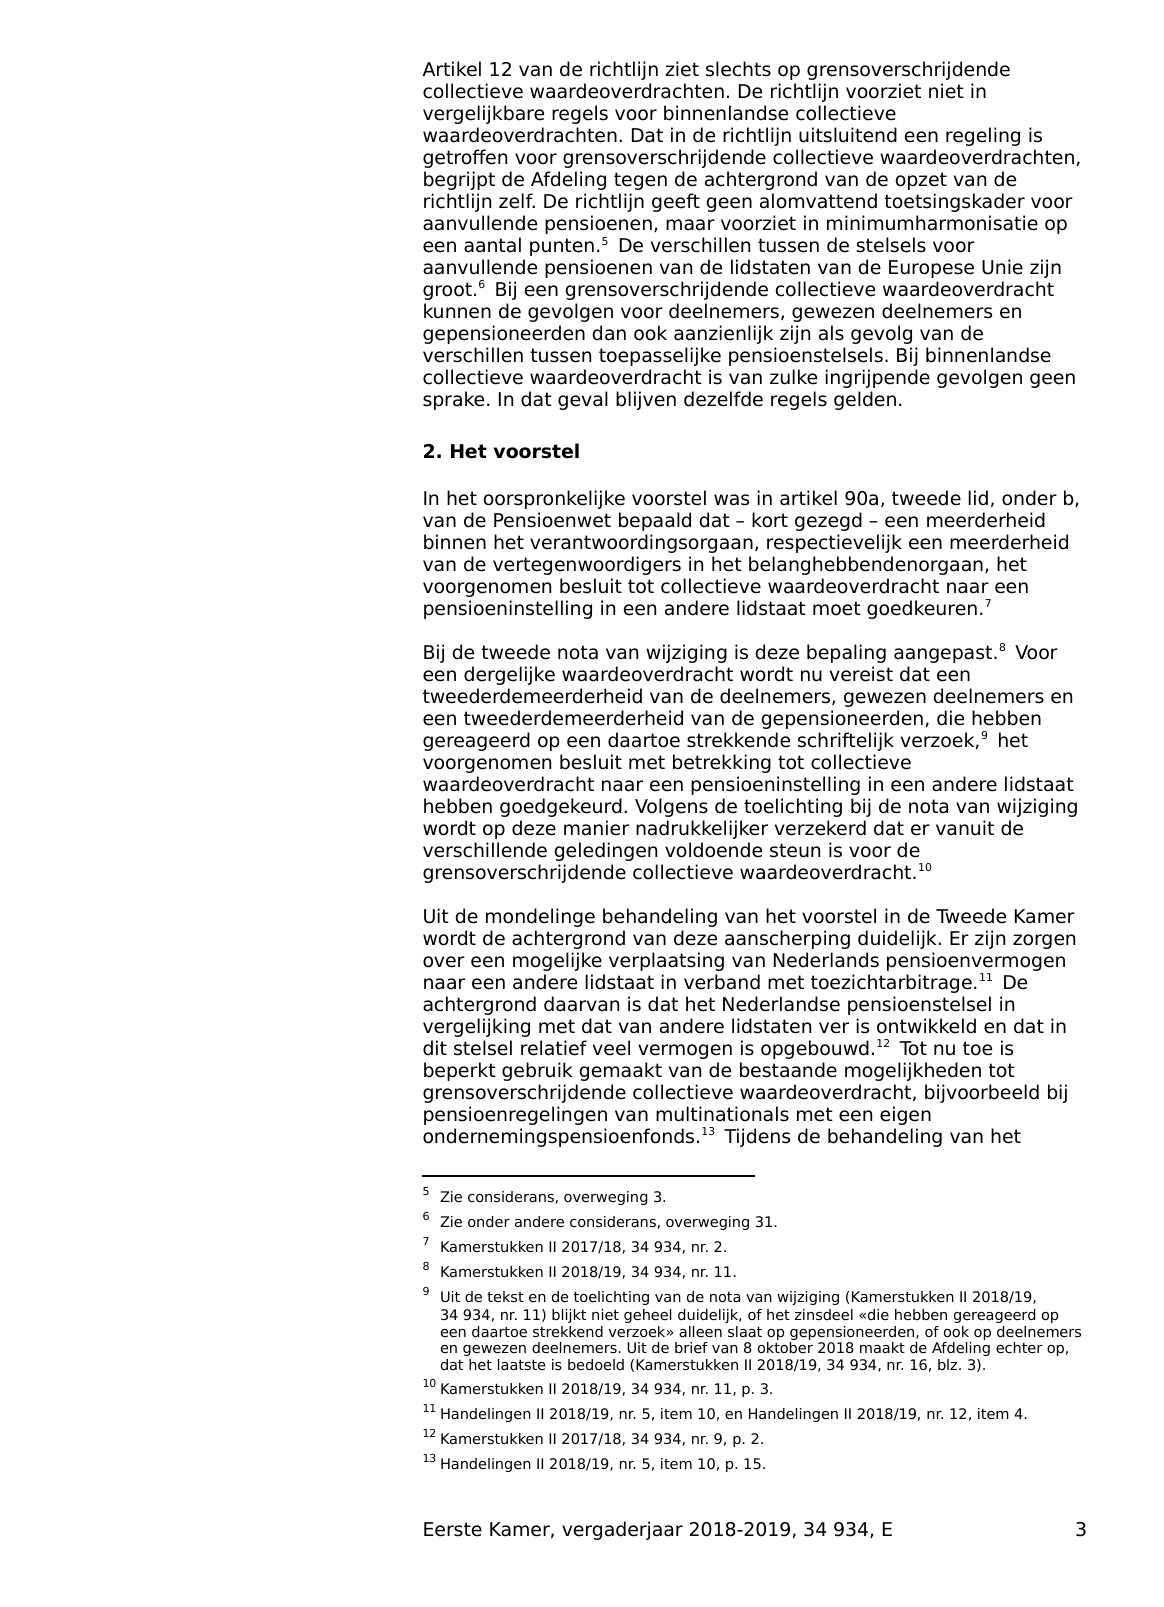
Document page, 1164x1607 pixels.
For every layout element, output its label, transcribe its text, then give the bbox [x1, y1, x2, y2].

text Kamerstukken II 2017/18, 34 934, nr. 9, p. 2. [422, 1427, 1087, 1449]
text Kamerstukken II 2017/18, 34 934, nr. 2. [422, 1235, 1087, 1257]
subtitle 2. Het voorstel [422, 441, 1087, 463]
text Uit de mondelinge behandeling van het voorstel in de Tweede Kamer wordt de achtergrond van deze aanscherping duidelijk. Er zijn zorgen over een mogelijke verplaatsing van Nederlands pensioenvermogen naar een andere lidstaat in verband met toezichtarbitrage. De achtergrond daarvan is dat het Nederlandse pensioenstelsel in vergelijking met dat van andere lidstaten ver is ontwikkeld en dat in dit stelsel relatief veel vermogen is opgebouwd. Tot nu toe is beperkt gebruik gemaakt van de bestaande mogelijkheden tot grensoverschrijdende collectieve waardeoverdracht, bijvoorbeeld bij pensioenregelingen van multinationals met een eigen ondernemingspensioenfonds. Tijdens de behandeling van het [422, 906, 1087, 1147]
text Bij de tweede nota van wijziging is deze bepaling aangepast. Voor een dergelijke waardeoverdracht wordt nu vereist dat een tweederdemeerderheid van de deelnemers, gewezen deelnemers en een tweederdemeerderheid van de gepensioneerden, die hebben gereageerd op een daartoe strekkende schriftelijk verzoek, het voorgenomen besluit met betrekking tot collectieve waardeoverdracht naar een pensioeninstelling in een andere lidstaat hebben goedgekeurd. Volgens de toelichting bij de nota van wijziging wordt op deze manier nadrukkelijker verzekerd dat er vanuit de verschillende geledingen voldoende steun is voor de grensoverschrijdende collectieve waardeoverdracht. [422, 642, 1087, 883]
text Zie considerans, overweging 3. [422, 1185, 1087, 1207]
text Kamerstukken II 2018/19, 34 934, nr. 11, p. 3. [422, 1377, 1087, 1399]
text Uit de tekst en de toelichting van de nota van wijziging (Kamerstukken II 2018/19, 34 934, nr. 11) blijkt niet geheel duidelijk, of het zinsdeel «die hebben gereageerd op een daartoe strekkend verzoek» alleen slaat op gepensioneerden, of ook op deelnemers en gewezen deelnemers. Uit de brief van 8 oktober 2018 maakt de Afdeling echter op, dat het laatste is bedoeld (Kamerstukken II 2018/19, 34 934, nr. 16, blz. 3). [422, 1285, 1087, 1374]
text Zie onder andere considerans, overweging 31. [422, 1210, 1087, 1232]
text Artikel 12 van de richtlijn ziet slechts op grensoverschrijdende collectieve waardeoverdrachten. De richtlijn voorziet niet in vergelijkbare regels voor binnenlandse collectieve waardeoverdrachten. Dat in de richtlijn uitsluitend een regeling is getroffen voor grensoverschrijdende collectieve waardeoverdrachten, begrijpt de Afdeling tegen de achtergrond van de opzet van de richtlijn zelf. De richtlijn geeft geen alomvattend toetsingskader voor aanvullende pensioenen, maar voorziet in minimumharmonisatie op een aantal punten. De verschillen tussen de stelsels voor aanvullende pensioenen van de lidstaten van de Europese Unie zijn groot. Bij een grensoverschrijdende collectieve waardeoverdracht kunnen de gevolgen voor deelnemers, gewezen deelnemers en gepensioneerden dan ook aanzienlijk zijn als gevolg van de verschillen tussen toepasselijke pensioenstelsels. Bij binnenlandse collectieve waardeoverdracht is van zulke ingrijpende gevolgen geen sprake. In dat geval blijven dezelfde regels gelden. [422, 59, 1087, 411]
text Kamerstukken II 2018/19, 34 934, nr. 11. [422, 1260, 1087, 1282]
text Handelingen II 2018/19, nr. 5, item 10, p. 15. [422, 1452, 1087, 1474]
text In het oorspronkelijke voorstel was in artikel 90a, tweede lid, onder b, van de Pensioenwet bepaald dat – kort gezegd – een meerderheid binnen het verantwoordingsorgaan, respectievelijk een meerderheid van de vertegenwoordigers in het belanghebbendenorgaan, het voorgenomen besluit tot collectieve waardeoverdracht naar een pensioeninstelling in een andere lidstaat moet goedkeuren. [422, 488, 1087, 619]
text Handelingen II 2018/19, nr. 5, item 10, en Handelingen II 2018/19, nr. 12, item 4. [422, 1402, 1087, 1424]
